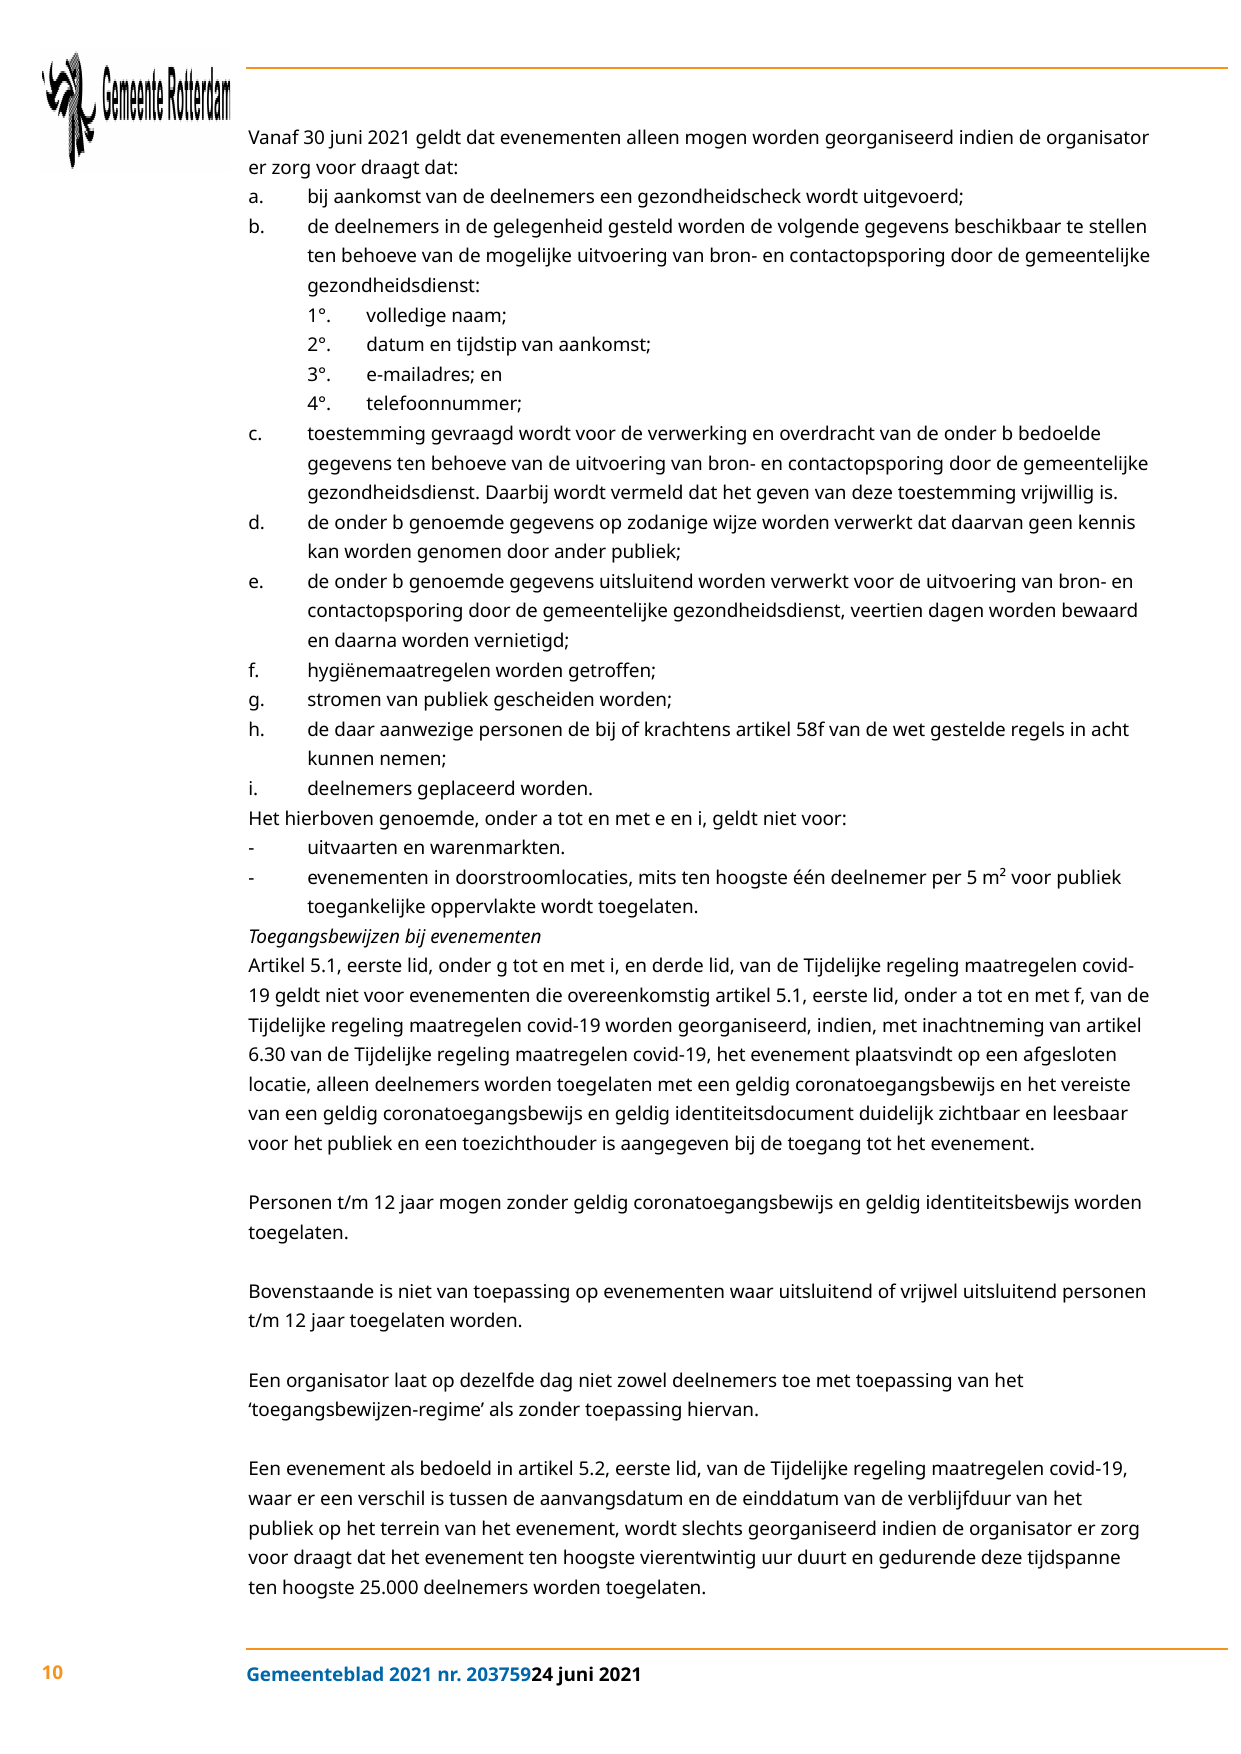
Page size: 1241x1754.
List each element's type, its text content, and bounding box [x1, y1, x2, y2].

list toestemming gevraagd wordt voor de verwerking en overdracht van de onder b bedoelde gegevens ten behoeve van de uitvoering van bron- en contactopsporing door de gemeentelijke gezondheidsdienst. Daarbij wordt vermeld dat het geven van deze toestemming vrijwillig is. [248, 420, 1152, 505]
text Artikel 5.1, eerste lid, onder g tot en met i, en derde lid, van de Tijdelijke regeling maatregelen covid-19 geldt niet voor evenementen die overeenkomstig artikel 5.1, eerste lid, onder a tot en met f, van de Tijdelijke regeling maatregelen covid-19 worden georganiseerd, indien, met inachtneming van artikel 6.30 van de Tijdelijke regeling maatregelen covid-19, het evenement plaatsvindt op een afgesloten locatie, alleen deelnemers worden toegelaten met een geldig coronatoegangsbewijs en het vereiste van een geldig coronatoegangsbewijs en geldig identiteitsdocument duidelijk zichtbaar en leesbaar voor het publiek en een toezichthouder is aangegeven bij de toegang tot het evenement. [248, 953, 1152, 1156]
list datum en tijdstip van aankomst; [307, 331, 1152, 357]
list evenementen in doorstroomlocaties, mits ten hoogste één deelnemer per 5 m² voor publiek toegankelijke oppervlakte wordt toegelaten. [248, 864, 1152, 919]
list deelnemers geplaceerd worden. [248, 775, 1152, 801]
list stromen van publiek gescheiden worden; [248, 686, 1152, 712]
list de onder b genoemde gegevens uitsluitend worden verwerkt voor de uitvoering van bron- en contactopsporing door de gemeentelijke gezondheidsdienst, veertien dagen worden bewaard en daarna worden vernietigd; [248, 568, 1152, 653]
list de daar aanwezige personen de bij of krachtens artikel 58f van de wet gestelde regels in acht kunnen nemen; [248, 716, 1152, 771]
list hygiënemaatregelen worden getroffen; [248, 657, 1152, 683]
picture [41, 47, 231, 172]
text Het hierboven genoemde, onder a tot en met e en i, geldt niet voor: [248, 805, 1152, 831]
list telefoonnummer; [307, 391, 1152, 416]
text Vanaf 30 juni 2021 geldt dat evenementen alleen mogen worden georganiseerd indien de organisator er zorg voor draagt dat: [248, 124, 1152, 180]
text Personen t/m 12 jaar mogen zonder geldig coronatoegangsbewijs en geldig identiteitsbewijs worden toegelaten. [248, 1189, 1152, 1245]
text Bovenstaande is niet van toepassing op evenementen waar uitsluitend of vrijwel uitsluitend personen t/m 12 jaar toegelaten worden. [248, 1278, 1152, 1333]
list de onder b genoemde gegevens op zodanige wijze worden verwerkt dat daarvan geen kennis kan worden genomen door ander publiek; [248, 509, 1152, 564]
text Een evenement als bedoeld in artikel 5.2, eerste lid, van de Tijdelijke regeling maatregelen covid-19, waar er een verschil is tussen de aanvangsdatum en de einddatum van de verblijfduur van het publiek op het terrein van het evenement, wordt slechts georganiseerd indien de organisator er zorg voor draagt dat het evenement ten hoogste vierentwintig uur duurt en gedurende deze tijdspanne ten hoogste 25.000 deelnemers worden toegelaten. [248, 1456, 1152, 1600]
list de deelnemers in de gelegenheid gesteld worden de volgende gegevens beschikbaar te stellen ten behoeve van de mogelijke uitvoering van bron- en contactopsporing door de gemeentelijke gezondheidsdienst: [248, 213, 1152, 298]
list volledige naam; [307, 302, 1152, 328]
list bij aankomst van de deelnemers een gezondheidscheck wordt uitgevoerd; [248, 183, 1152, 209]
text Een organisator laat op dezelfde dag niet zowel deelnemers toe met toepassing van het ‘toegangsbewijzen-regime’ als zonder toepassing hiervan. [248, 1367, 1152, 1422]
text Toegangsbewijzen bij evenementen [248, 923, 1152, 949]
list e-mailadres; en [307, 361, 1152, 387]
list uitvaarten en warenmarkten. [248, 834, 1152, 860]
